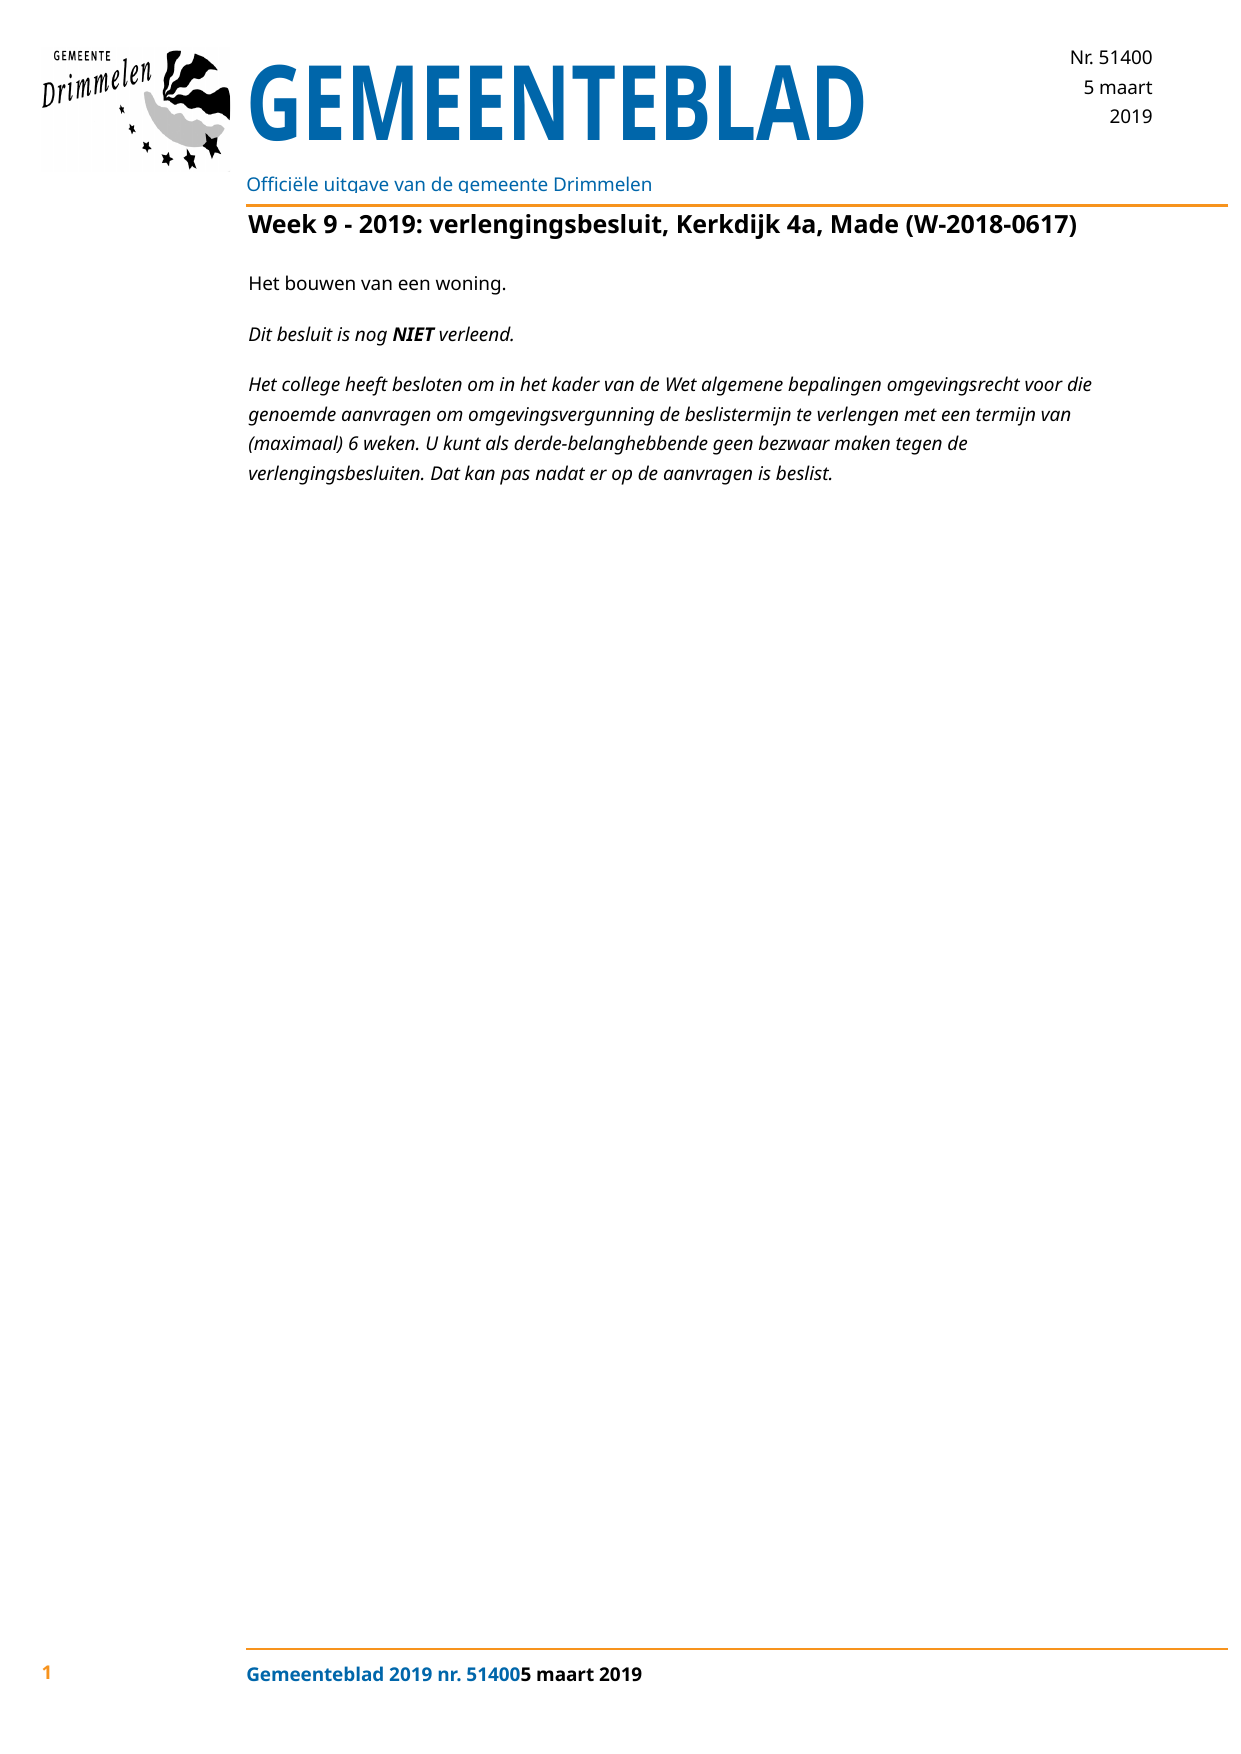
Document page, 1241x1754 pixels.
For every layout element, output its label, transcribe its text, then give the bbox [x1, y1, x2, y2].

text Het college heeft besloten om in het kader van de Wet algemene bepalingen omgevingsrecht voor die genoemde aanvragen om omgevingsvergunning de beslistermijn te verlengen met een termijn van (maximaal) 6 weken. U kunt als derde-belanghebbende geen bezwaar maken tegen de verlengingsbesluiten. Dat kan pas nadat er op de aanvragen is beslist. [248, 371, 1152, 486]
text Dit besluit is nog NIET verleend. [248, 321, 1152, 346]
text Week 9 - 2019: verlengingsbesluit, Kerkdijk 4a, Made (W-2018-0617) [248, 207, 1152, 241]
text Het bouwen van een woning. [248, 270, 1152, 296]
picture [41, 47, 231, 172]
